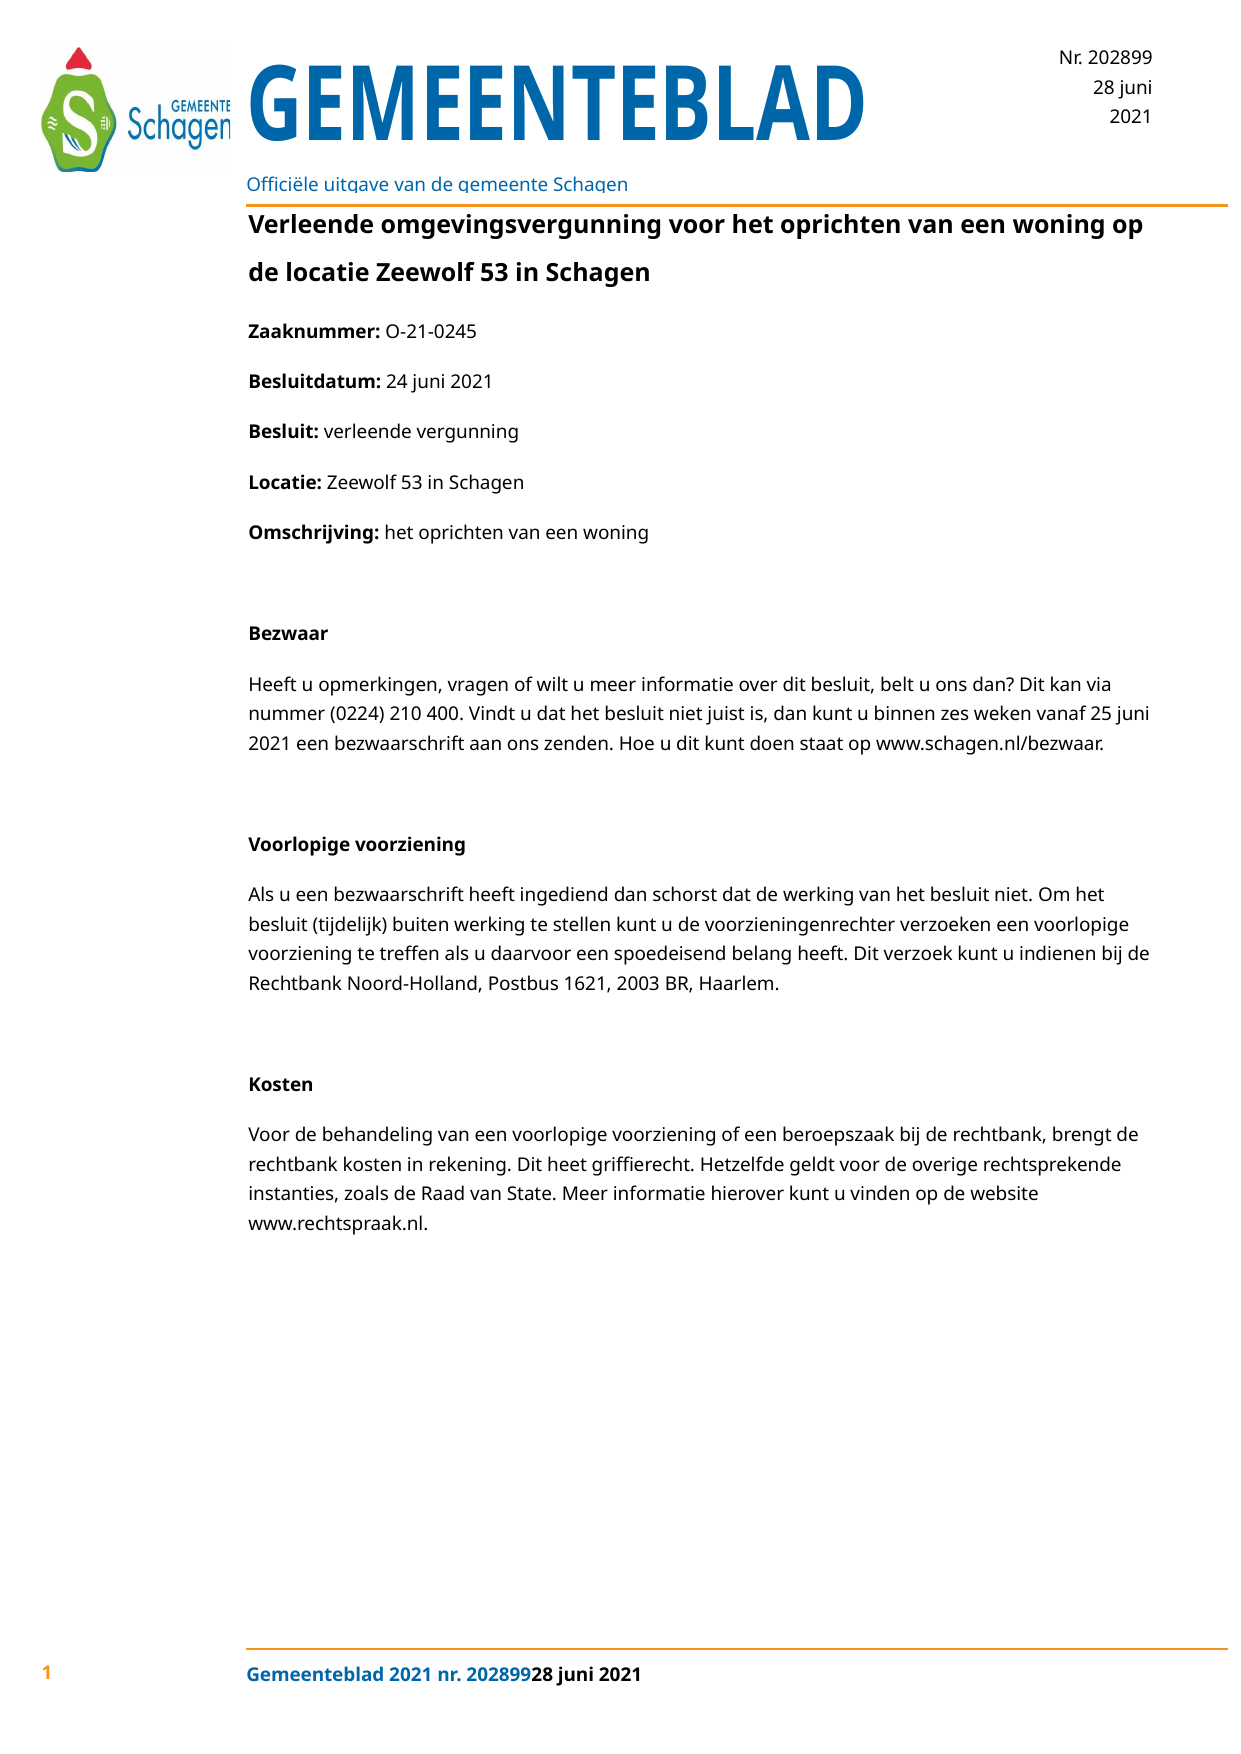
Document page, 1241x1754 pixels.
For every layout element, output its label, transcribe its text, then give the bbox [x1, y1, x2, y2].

text Voor de behandeling van een voorlopige voorziening of een beroepszaak bij de rechtbank, brengt de rechtbank kosten in rekening. Dit heet griffierecht. Hetzelfde geldt voor de overige rechtsprekende instanties, zoals de Raad van State. Meer informatie hierover kunt u vinden op de website www.rechtspraak.nl. [248, 1121, 1152, 1236]
text Besluitdatum: 24 juni 2021 [248, 368, 1152, 394]
text Heeft u opmerkingen, vragen of wilt u meer informatie over dit besluit, belt u ons dan? Dit kan via nummer (0224) 210 400. Vindt u dat het besluit niet juist is, dan kunt u binnen zes weken vanaf 25 juni 2021 een bezwaarschrift aan ons zenden. Hoe u dit kunt doen staat op www.schagen.nl/bezwaar. [248, 671, 1152, 756]
text Verleende omgevingsvergunning voor het oprichten van een woning op de locatie Zeewolf 53 in Schagen [248, 207, 1152, 288]
text Besluit: verleende vergunning [248, 419, 1152, 444]
text Zaaknummer: O-21-0245 [248, 318, 1152, 344]
text Omschrijving: het oprichten van een woning [248, 519, 1152, 545]
picture [41, 47, 231, 172]
text Bezwaar [248, 620, 1152, 646]
text Als u een bezwaarschrift heeft ingediend dan schorst dat de werking van het besluit niet. Om het besluit (tijdelijk) buiten werking te stellen kunt u de voorzieningenrechter verzoeken een voorlopige voorziening te treffen als u daarvoor een spoedeisend belang heeft. Dit verzoek kunt u indienen bij de Rechtbank Noord-Holland, Postbus 1621, 2003 BR, Haarlem. [248, 881, 1152, 996]
text Kosten [248, 1071, 1152, 1097]
text Voorlopige voorziening [248, 831, 1152, 857]
text Locatie: Zeewolf 53 in Schagen [248, 469, 1152, 495]
